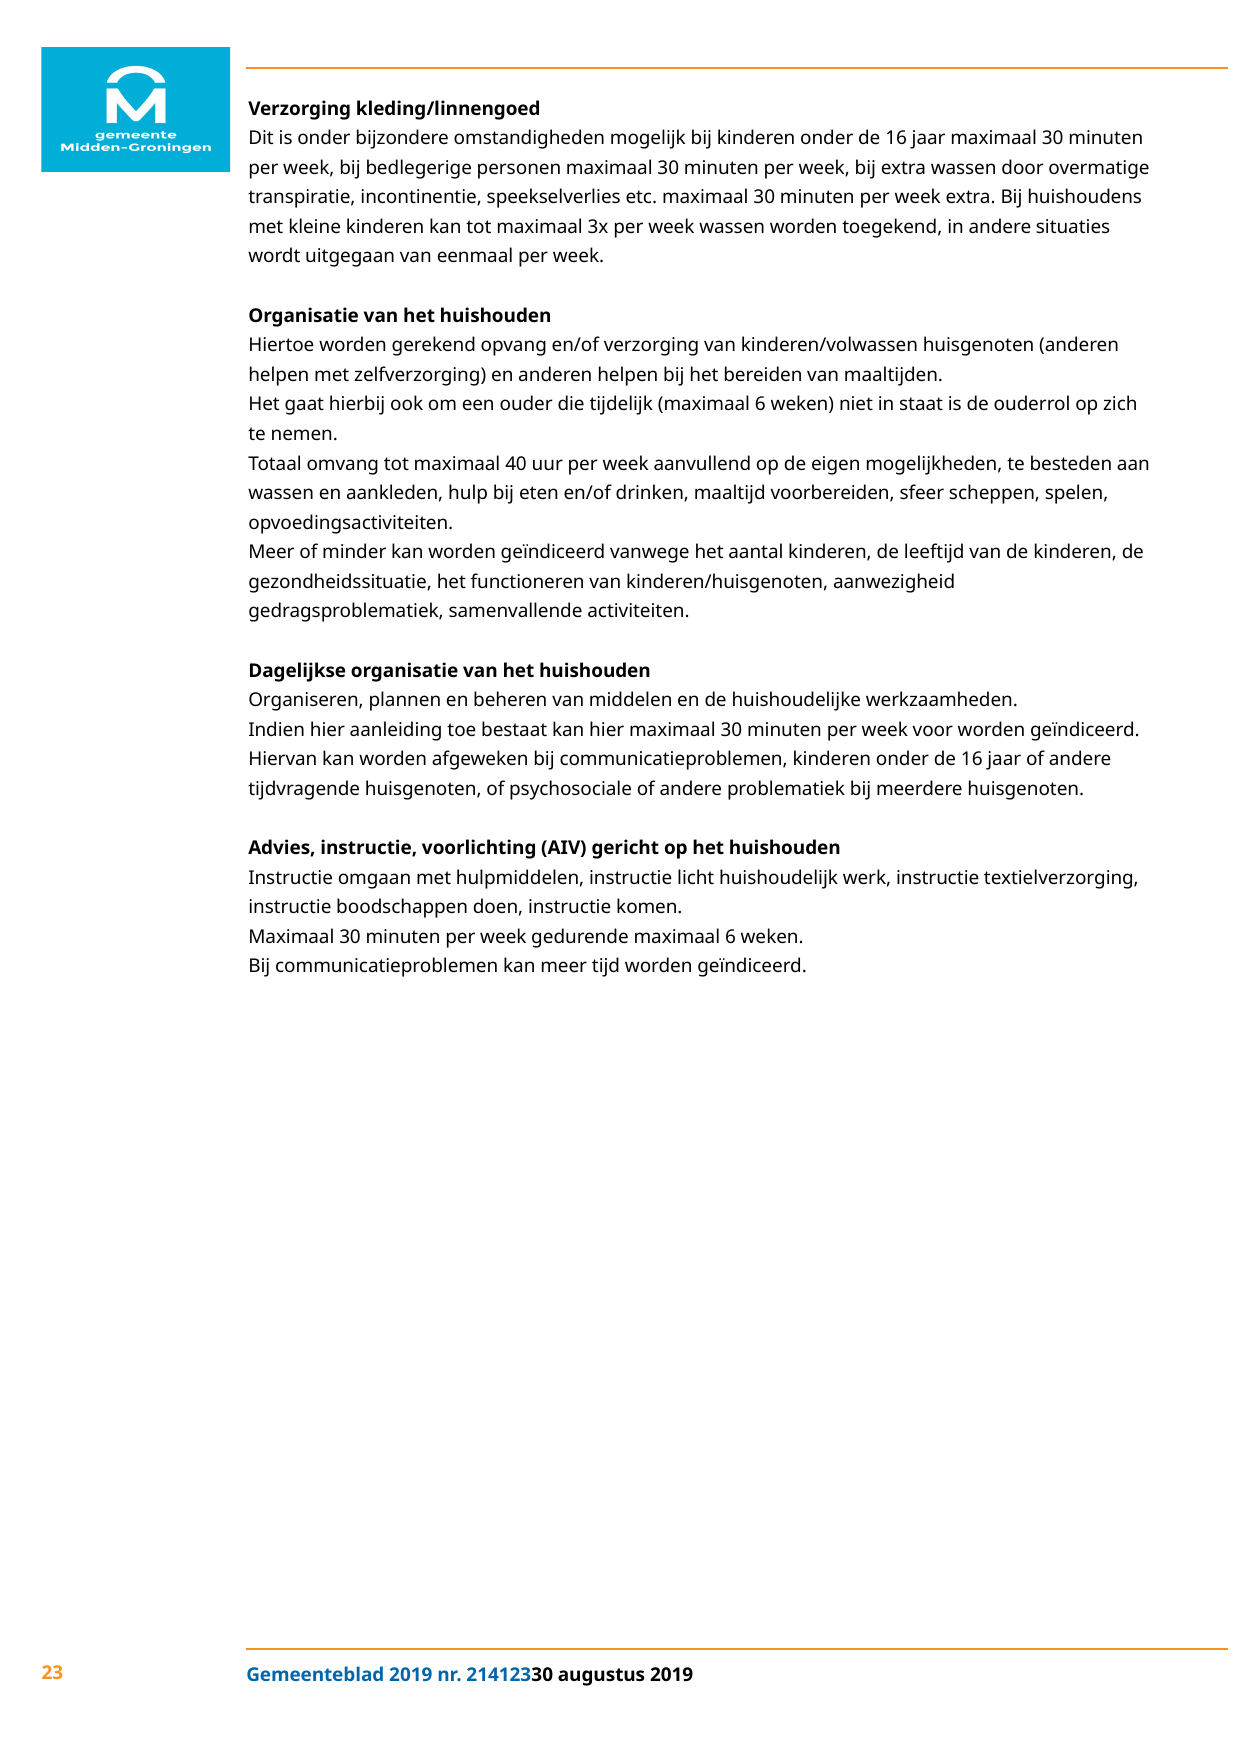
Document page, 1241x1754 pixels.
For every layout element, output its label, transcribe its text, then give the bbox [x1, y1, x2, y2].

picture [184, 146, 190, 153]
picture [107, 89, 165, 122]
text Het gaat hierbij ook om een ouder die tijdelijk (maximaal 6 weken) niet in staat is de ouderrol op zich te nemen. [248, 391, 1152, 446]
text Maximaal 30 minuten per week gedurende maximaal 6 weken. [248, 923, 1152, 949]
text Indien hier aanleiding toe bestaat kan hier maximaal 30 minuten per week voor worden geïndiceerd. [248, 716, 1152, 742]
text Dit is onder bijzondere omstandigheden mogelijk bij kinderen onder de 16 jaar maximaal 30 minuten per week, bij bedlegerige personen maximaal 30 minuten per week, bij extra wassen door overmatige transpiratie, incontinentie, speekselverlies etc. maximaal 30 minuten per week extra. Bij huishoudens met kleine kinderen kan tot maximaal 3x per week wassen worden toegekend, in andere situaties wordt uitgegaan van eenmaal per week. [248, 124, 1152, 268]
text Verzorging kleding/linnengoed [248, 95, 1152, 121]
text Totaal omvang tot maximaal 40 uur per week aanvullend op de eigen mogelijkheden, te besteden aan wassen en aankleden, hulp bij eten en/of drinken, maaltijd voorbereiden, sfeer scheppen, spelen, opvoedingsactiviteiten. [248, 450, 1152, 535]
text Hiervan kan worden afgeweken bij communicatieproblemen, kinderen onder de 16 jaar of andere tijdvragende huisgenoten, of psychosociale of andere problematiek bij meerdere huisgenoten. [248, 746, 1152, 801]
text Bij communicatieproblemen kan meer tijd worden geïndiceerd. [248, 953, 1152, 978]
picture [108, 66, 164, 82]
text Instructie omgaan met hulpmiddelen, instructie licht huishoudelijk werk, instructie textielverzorging, instructie boodschappen doen, instructie komen. [248, 864, 1152, 919]
text Advies, instructie, voorlichting (AIV) gericht op het huishouden [248, 834, 1152, 860]
text Hiertoe worden gerekend opvang en/of verzorging van kinderen/volwassen huisgenoten (anderen helpen met zelfverzorging) en anderen helpen bij het bereiden van maaltijden. [248, 331, 1152, 387]
text Organisatie van het huishouden [248, 302, 1152, 328]
text Dagelijkse organisatie van het huishouden [248, 657, 1152, 683]
text Meer of minder kan worden geïndiceerd vanwege het aantal kinderen, de leeftijd van de kinderen, de gezondheidssituatie, het functioneren van kinderen/huisgenoten, aanwezigheid gedragsproblematiek, samenvallende activiteiten. [248, 538, 1152, 623]
text Organiseren, plannen en beheren van middelen en de huishoudelijke werkzaamheden. [248, 686, 1152, 712]
